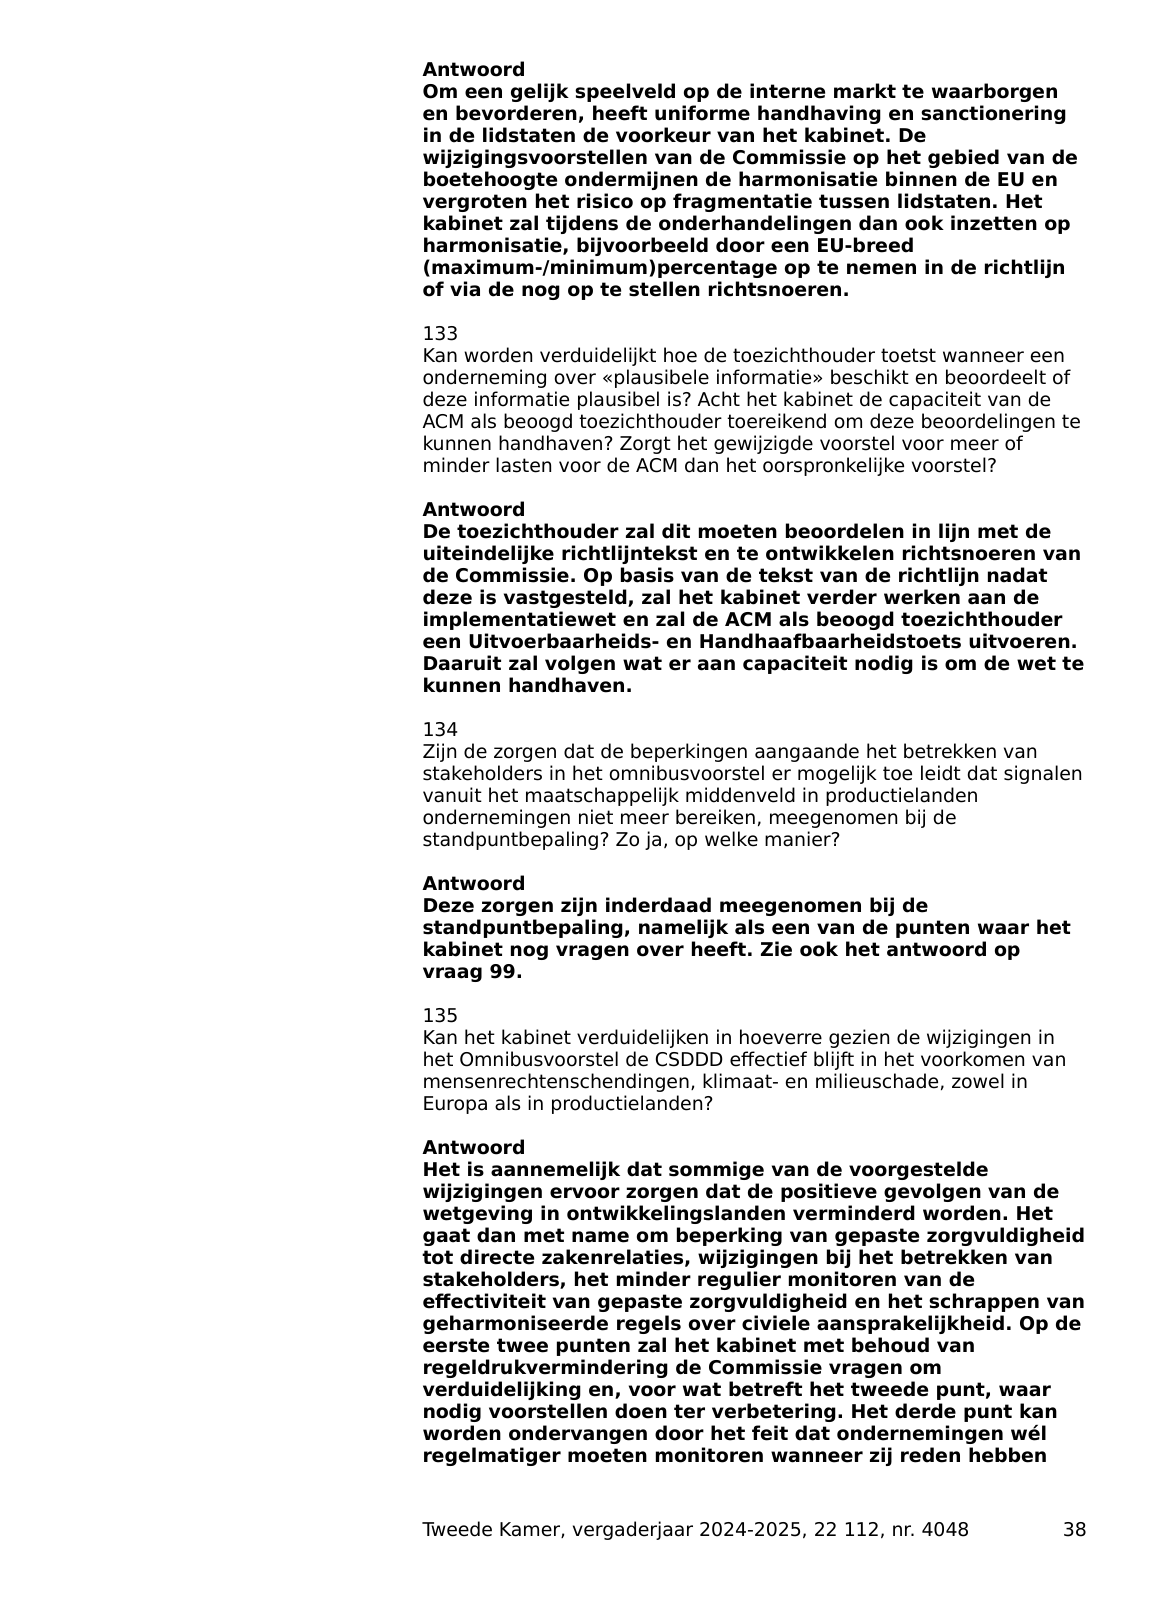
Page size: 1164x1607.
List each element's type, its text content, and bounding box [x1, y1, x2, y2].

text 133 [422, 323, 1087, 345]
text Kan worden verduidelijkt hoe de toezichthouder toetst wanneer een onderneming over «plausibele informatie» beschikt en beoordeelt of deze informatie plausibel is? Acht het kabinet de capaciteit van de ACM als beoogd toezichthouder toereikend om deze beoordelingen te kunnen handhaven? Zorgt het gewijzigde voorstel voor meer of minder lasten voor de ACM dan het oorspronkelijke voorstel? [422, 345, 1087, 477]
text Om een gelijk speelveld op de interne markt te waarborgen en bevorderen, heeft uniforme handhaving en sanctionering in de lidstaten de voorkeur van het kabinet. De wijzigingsvoorstellen van de Commissie op het gebied van de boetehoogte ondermijnen de harmonisatie binnen de EU en vergroten het risico op fragmentatie tussen lidstaten. Het kabinet zal tijdens de onderhandelingen dan ook inzetten op harmonisatie, bijvoorbeeld door een EU-breed (maximum-/minimum)percentage op te nemen in de richtlijn of via de nog op te stellen richtsnoeren. [422, 81, 1087, 301]
text Kan het kabinet verduidelijken in hoeverre gezien de wijzigingen in het Omnibusvoorstel de CSDDD effectief blijft in het voorkomen van mensenrechtenschendingen, klimaat- en milieuschade, zowel in Europa als in productielanden? [422, 1027, 1087, 1115]
text Antwoord [422, 1137, 1087, 1159]
text Antwoord [422, 873, 1087, 895]
text Antwoord [422, 59, 1087, 81]
text 135 [422, 1005, 1087, 1027]
text Het is aannemelijk dat sommige van de voorgestelde wijzigingen ervoor zorgen dat de positieve gevolgen van de wetgeving in ontwikkelingslanden verminderd worden. Het gaat dan met name om beperking van gepaste zorgvuldigheid tot directe zakenrelaties, wijzigingen bij het betrekken van stakeholders, het minder regulier monitoren van de effectiviteit van gepaste zorgvuldigheid en het schrappen van geharmoniseerde regels over civiele aansprakelijkheid. Op de eerste twee punten zal het kabinet met behoud van regeldrukvermindering de Commissie vragen om verduidelijking en, voor wat betreft het tweede punt, waar nodig voorstellen doen ter verbetering. Het derde punt kan worden ondervangen door het feit dat ondernemingen wél regelmatiger moeten monitoren wanneer zij reden hebben [422, 1159, 1087, 1467]
text Antwoord [422, 499, 1087, 521]
text Zijn de zorgen dat de beperkingen aangaande het betrekken van stakeholders in het omnibusvoorstel er mogelijk toe leidt dat signalen vanuit het maatschappelijk middenveld in productielanden ondernemingen niet meer bereiken, meegenomen bij de standpuntbepaling? Zo ja, op welke manier? [422, 741, 1087, 851]
text Deze zorgen zijn inderdaad meegenomen bij de standpuntbepaling, namelijk als een van de punten waar het kabinet nog vragen over heeft. Zie ook het antwoord op vraag 99. [422, 895, 1087, 983]
text 134 [422, 719, 1087, 741]
text De toezichthouder zal dit moeten beoordelen in lijn met de uiteindelijke richtlijntekst en te ontwikkelen richtsnoeren van de Commissie. Op basis van de tekst van de richtlijn nadat deze is vastgesteld, zal het kabinet verder werken aan de implementatiewet en zal de ACM als beoogd toezichthouder een Uitvoerbaarheids- en Handhaafbaarheidstoets uitvoeren. Daaruit zal volgen wat er aan capaciteit nodig is om de wet te kunnen handhaven. [422, 521, 1087, 697]
